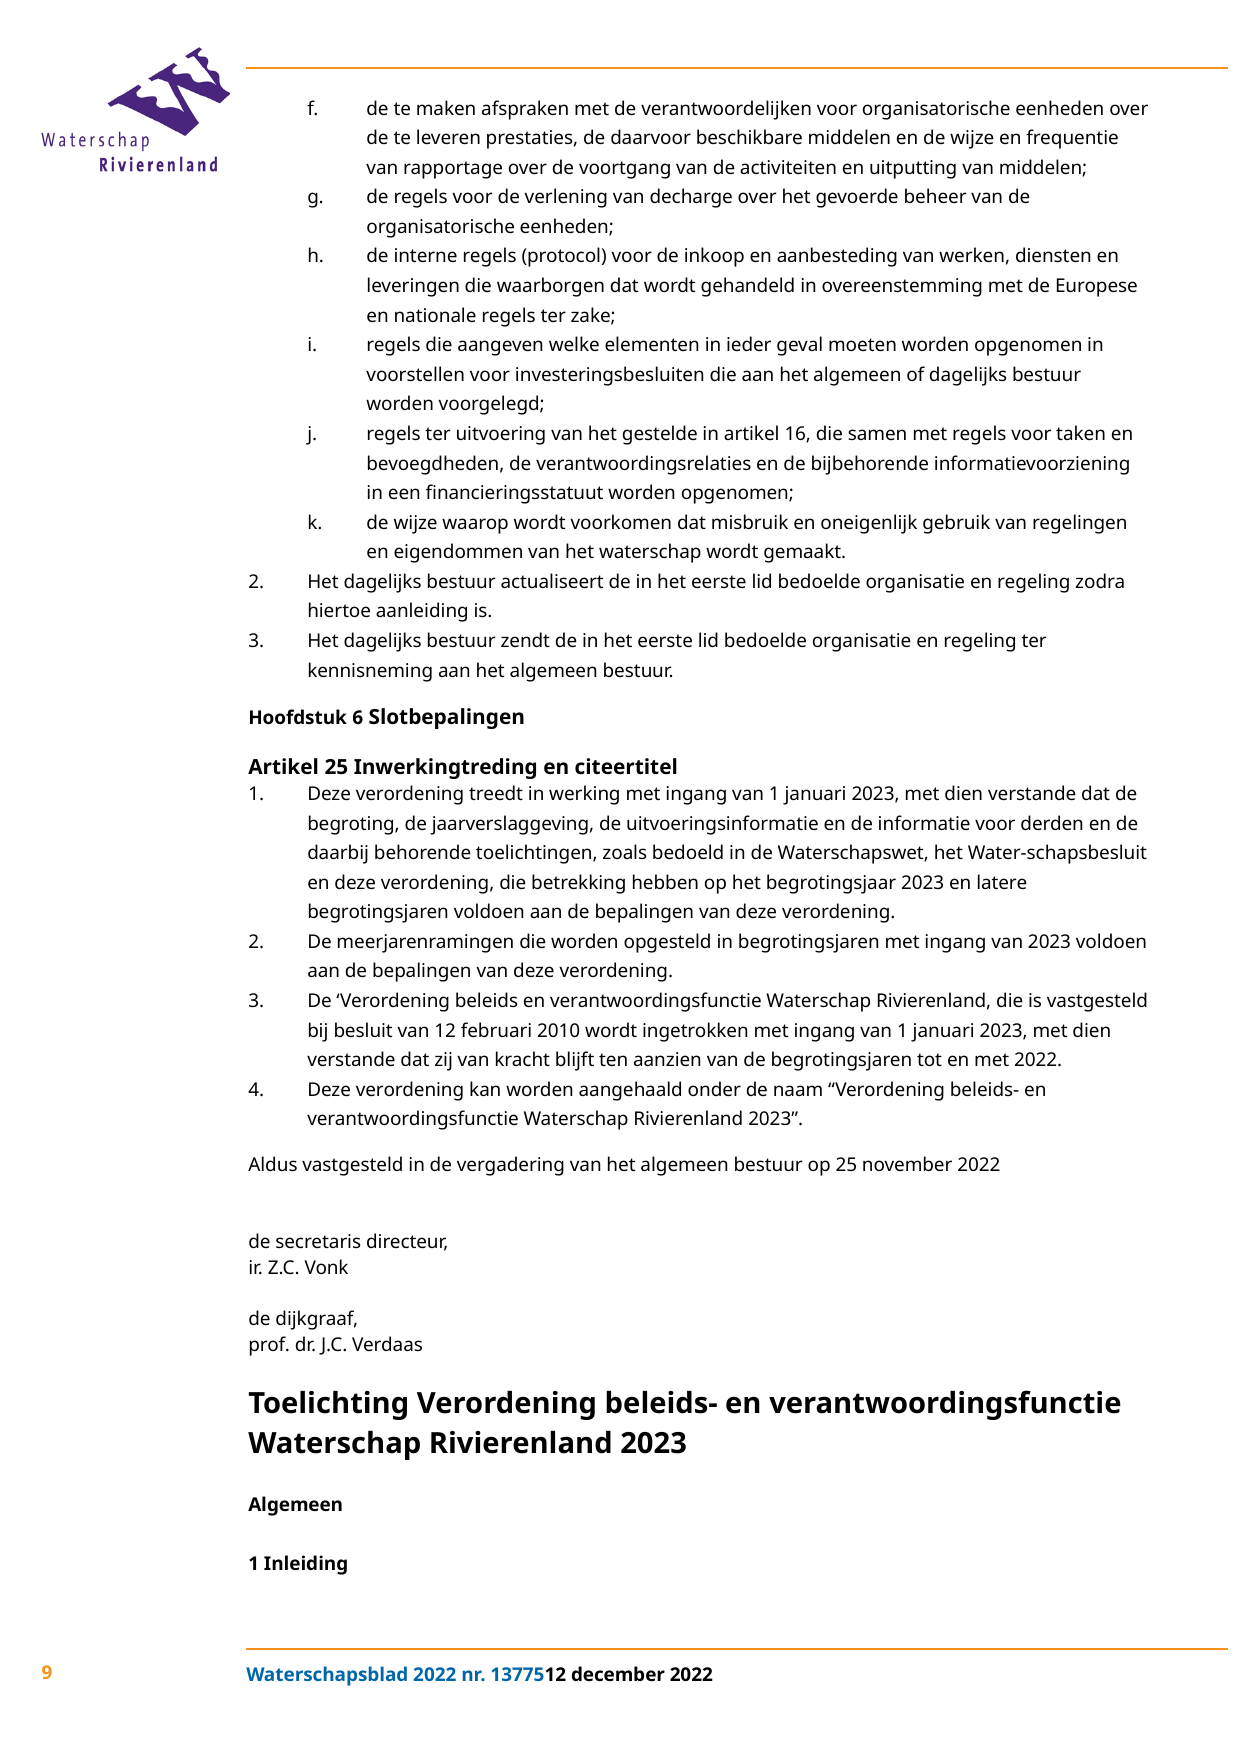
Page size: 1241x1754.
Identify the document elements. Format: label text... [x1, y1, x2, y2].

list Deze verordening treedt in werking met ingang van 1 januari 2023, met dien verstande dat de begroting, de jaarverslaggeving, de uitvoeringsinformatie en de informatie voor derden en de daarbij behorende toelichtingen, zoals bedoeld in de Waterschapswet, het Water-schapsbesluit en deze verordening, die betrekking hebben op het begrotingsjaar 2023 en latere begrotingsjaren voldoen aan de bepalingen van deze verordening. [248, 780, 1152, 924]
list Deze verordening kan worden aangehaald onder de naam “Verordening beleids- en verantwoordingsfunctie Waterschap Rivierenland 2023”. [248, 1076, 1152, 1131]
picture [41, 47, 231, 172]
text de secretaris directeur, [248, 1228, 1152, 1254]
text Algemeen [248, 1491, 1152, 1517]
list de regels voor de verlening van decharge over het gevoerde beheer van de organisatorische eenheden; [307, 183, 1152, 239]
list Het dagelijks bestuur zendt de in het eerste lid bedoelde organisatie en regeling ter kennisneming aan het algemeen bestuur. [248, 627, 1152, 683]
text prof. dr. J.C. Verdaas [248, 1331, 1152, 1357]
text ir. Z.C. Vonk [248, 1254, 1152, 1280]
text Artikel 25 Inwerkingtreding en citeertitel [248, 752, 1152, 780]
list de interne regels (protocol) voor de inkoop en aanbesteding van werken, diensten en leveringen die waarborgen dat wordt gehandeld in overeenstemming met de Europese en nationale regels ter zake; [307, 243, 1152, 328]
list Het dagelijks bestuur actualiseert de in het eerste lid bedoelde organisatie en regeling zodra hiertoe aanleiding is. [248, 568, 1152, 623]
text de dijkgraaf, [248, 1306, 1152, 1331]
text Toelichting Verordening beleids- en verantwoordingsfunctie Waterschap Rivierenland 2023 [248, 1383, 1152, 1462]
list de te maken afspraken met de verantwoordelijken voor organisatorische eenheden over de te leveren prestaties, de daarvoor beschikbare middelen en de wijze en frequentie van rapportage over de voortgang van de activiteiten en uitputting van middelen; [307, 95, 1152, 180]
list De ‘Verordening beleids en verantwoordingsfunctie Waterschap Rivierenland, die is vastgesteld bij besluit van 12 februari 2010 wordt ingetrokken met ingang van 1 januari 2023, met dien verstande dat zij van kracht blijft ten aanzien van de begrotingsjaren tot en met 2022. [248, 987, 1152, 1072]
text 1 Inleiding [248, 1551, 1152, 1576]
text Aldus vastgesteld in de vergadering van het algemeen bestuur op 25 november 2022 [248, 1151, 1152, 1177]
text Hoofdstuk 6 Slotbepalingen [248, 702, 1152, 731]
list regels ter uitvoering van het gestelde in artikel 16, die samen met regels voor taken en bevoegdheden, de verantwoordingsrelaties en de bijbehorende informatievoorziening in een financieringsstatuut worden opgenomen; [307, 420, 1152, 505]
list regels die aangeven welke elementen in ieder geval moeten worden opgenomen in voorstellen voor investeringsbesluiten die aan het algemeen of dagelijks bestuur worden voorgelegd; [307, 331, 1152, 416]
list de wijze waarop wordt voorkomen dat misbruik en oneigenlijk gebruik van regelingen en eigendommen van het waterschap wordt gemaakt. [307, 509, 1152, 564]
list De meerjarenramingen die worden opgesteld in begrotingsjaren met ingang van 2023 voldoen aan de bepalingen van deze verordening. [248, 928, 1152, 983]
